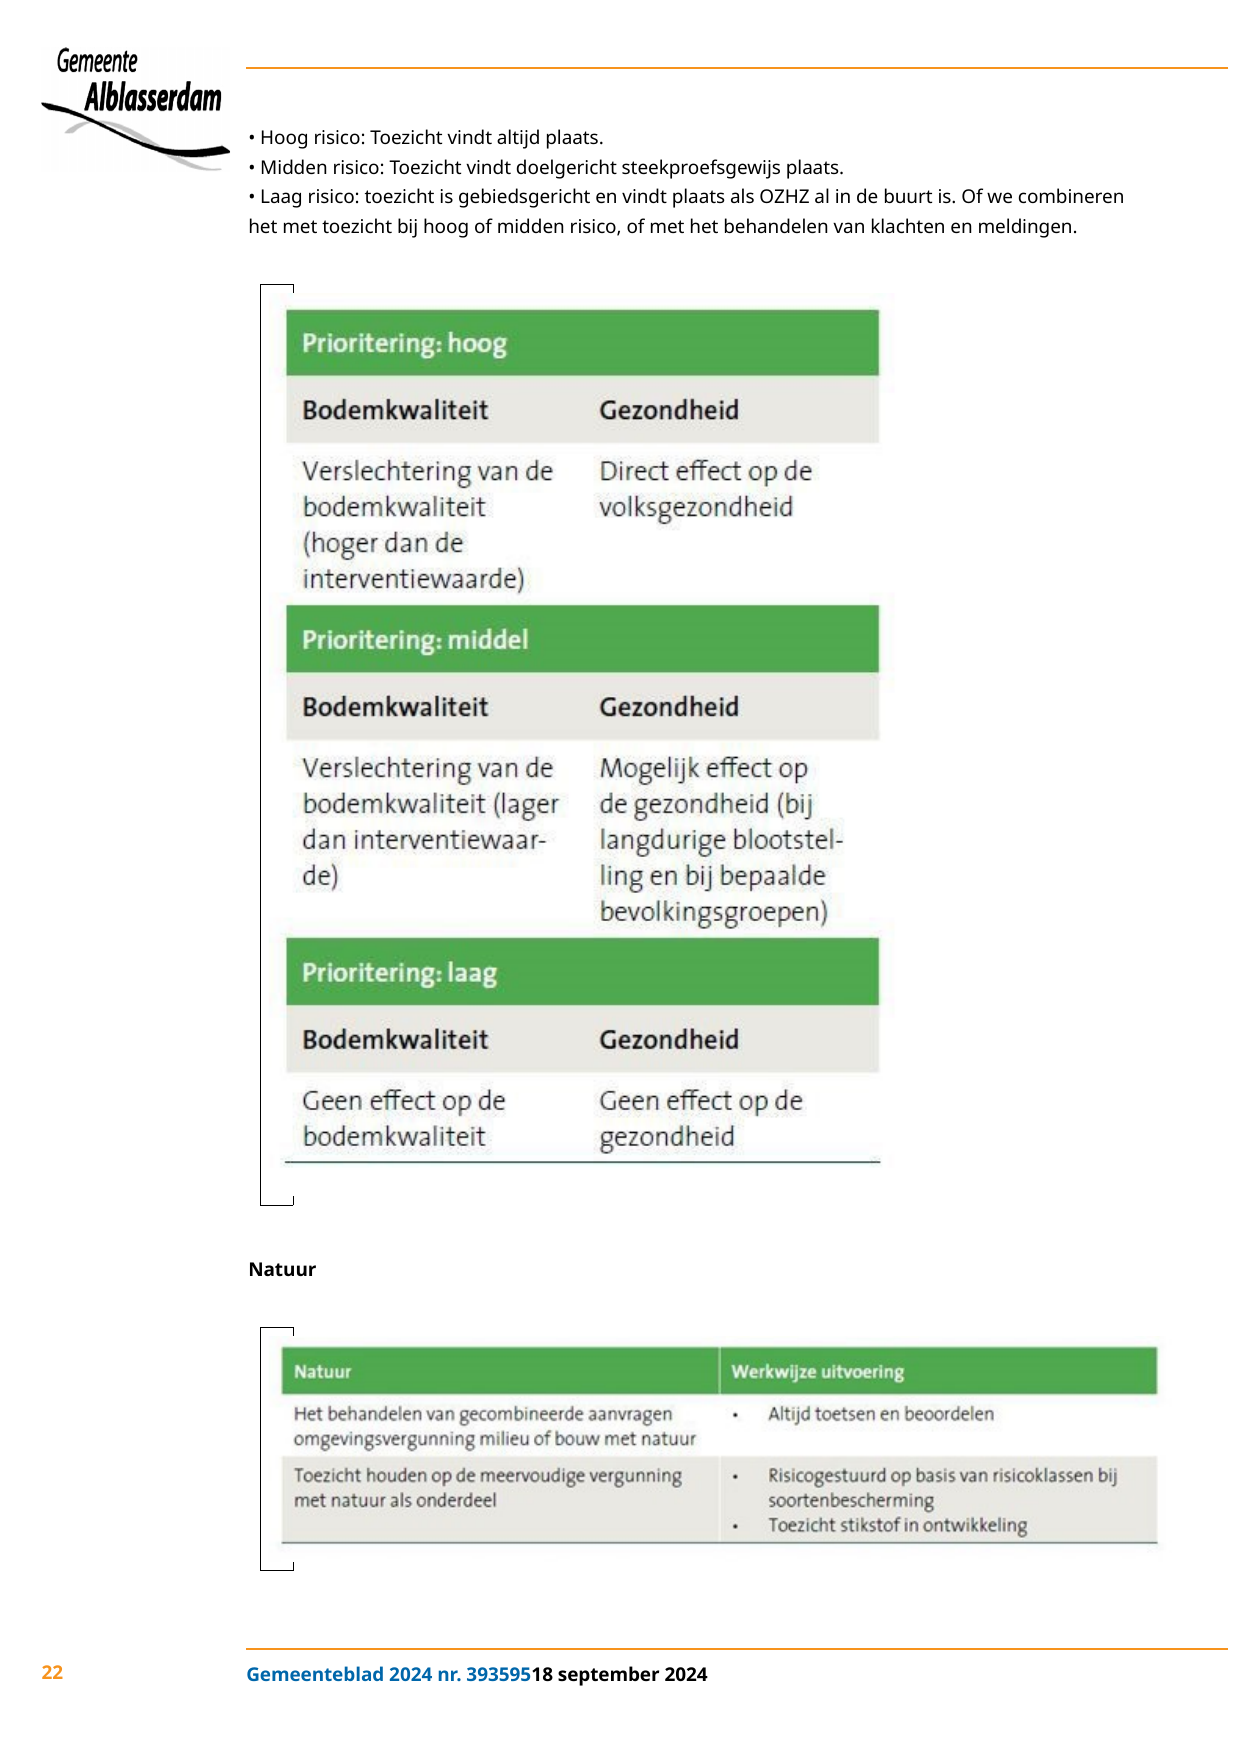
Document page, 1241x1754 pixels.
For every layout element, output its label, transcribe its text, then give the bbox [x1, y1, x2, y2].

text • Hoog risico: Toezicht vindt altijd plaats. [248, 124, 1152, 150]
picture [268, 293, 900, 1196]
text Natuur [248, 1256, 1152, 1282]
picture [268, 1336, 1173, 1562]
text • Laag risico: toezicht is gebiedsgericht en vindt plaats als OZHZ al in de buurt is. Of we combineren het met toezicht bij hoog of midden risico, of met het behandelen van klachten en meldingen. [248, 183, 1152, 239]
text • Midden risico: Toezicht vindt doelgericht steekproefsgewijs plaats. [248, 154, 1152, 180]
picture [41, 47, 231, 172]
